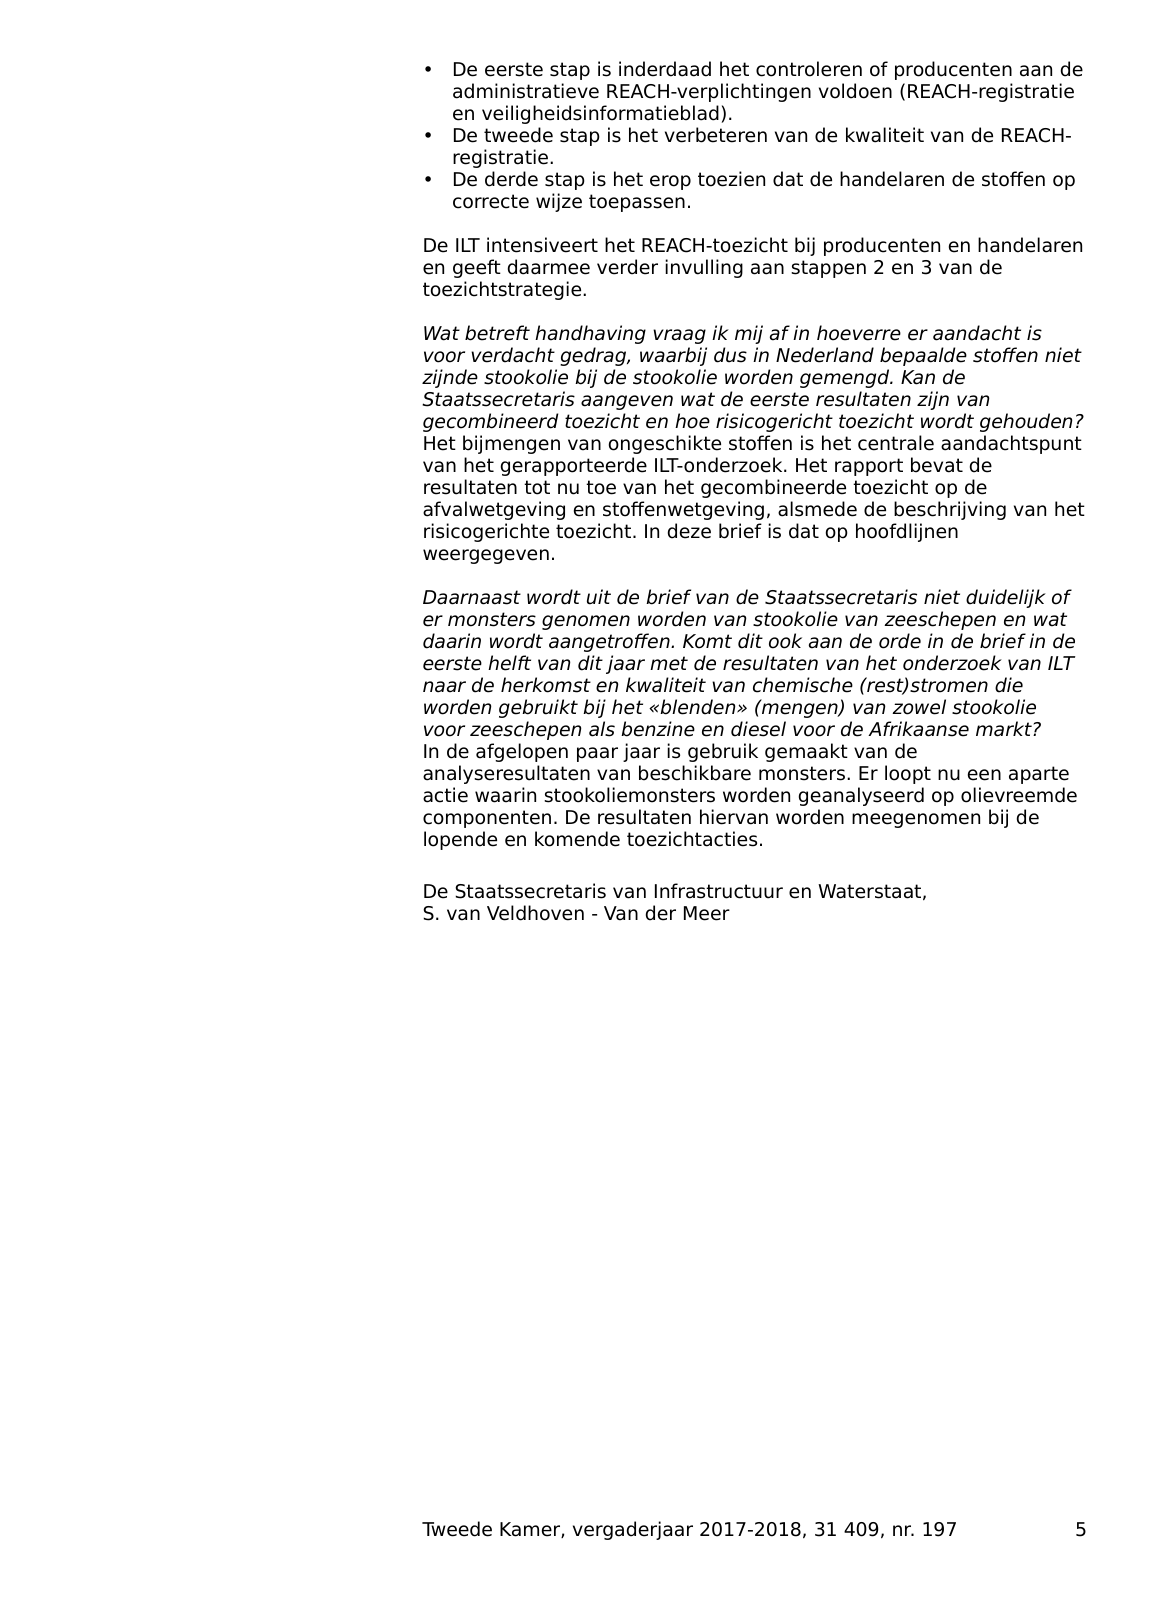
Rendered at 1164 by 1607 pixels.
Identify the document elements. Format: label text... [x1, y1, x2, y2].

text • De tweede stap is het verbeteren van de kwaliteit van de REACH-registratie. [422, 125, 1087, 169]
text Het bijmengen van ongeschikte stoffen is het centrale aandachtspunt van het gerapporteerde ILT-onderzoek. Het rapport bevat de resultaten tot nu toe van het gecombineerde toezicht op de afvalwetgeving en stoffenwetgeving, alsmede de beschrijving van het risicogerichte toezicht. In deze brief is dat op hoofdlijnen weergegeven. [422, 433, 1087, 565]
text In de afgelopen paar jaar is gebruik gemaakt van de analyseresultaten van beschikbare monsters. Er loopt nu een aparte actie waarin stookoliemonsters worden geanalyseerd op olievreemde componenten. De resultaten hiervan worden meegenomen bij de lopende en komende toezichtacties. [422, 741, 1087, 851]
text Wat betreft handhaving vraag ik mij af in hoeverre er aandacht is voor verdacht gedrag, waarbij dus in Nederland bepaalde stoffen niet zijnde stookolie bij de stookolie worden gemengd. Kan de Staatssecretaris aangeven wat de eerste resultaten zijn van gecombineerd toezicht en hoe risicogericht toezicht wordt gehouden? [422, 323, 1087, 433]
text De Staatssecretaris van Infrastructuur en Waterstaat, S. van Veldhoven - Van der Meer [422, 881, 1087, 925]
text De ILT intensiveert het REACH-toezicht bij producenten en handelaren en geeft daarmee verder invulling aan stappen 2 en 3 van de toezichtstrategie. [422, 235, 1087, 301]
text • De derde stap is het erop toezien dat de handelaren de stoffen op correcte wijze toepassen. [422, 169, 1087, 213]
text • De eerste stap is inderdaad het controleren of producenten aan de administratieve REACH-verplichtingen voldoen (REACH-registratie en veiligheidsinformatieblad). [422, 59, 1087, 125]
text Daarnaast wordt uit de brief van de Staatssecretaris niet duidelijk of er monsters genomen worden van stookolie van zeeschepen en wat daarin wordt aangetroffen. Komt dit ook aan de orde in de brief in de eerste helft van dit jaar met de resultaten van het onderzoek van ILT naar de herkomst en kwaliteit van chemische (rest)stromen die worden gebruikt bij het «blenden» (mengen) van zowel stookolie voor zeeschepen als benzine en diesel voor de Afrikaanse markt? [422, 587, 1087, 741]
